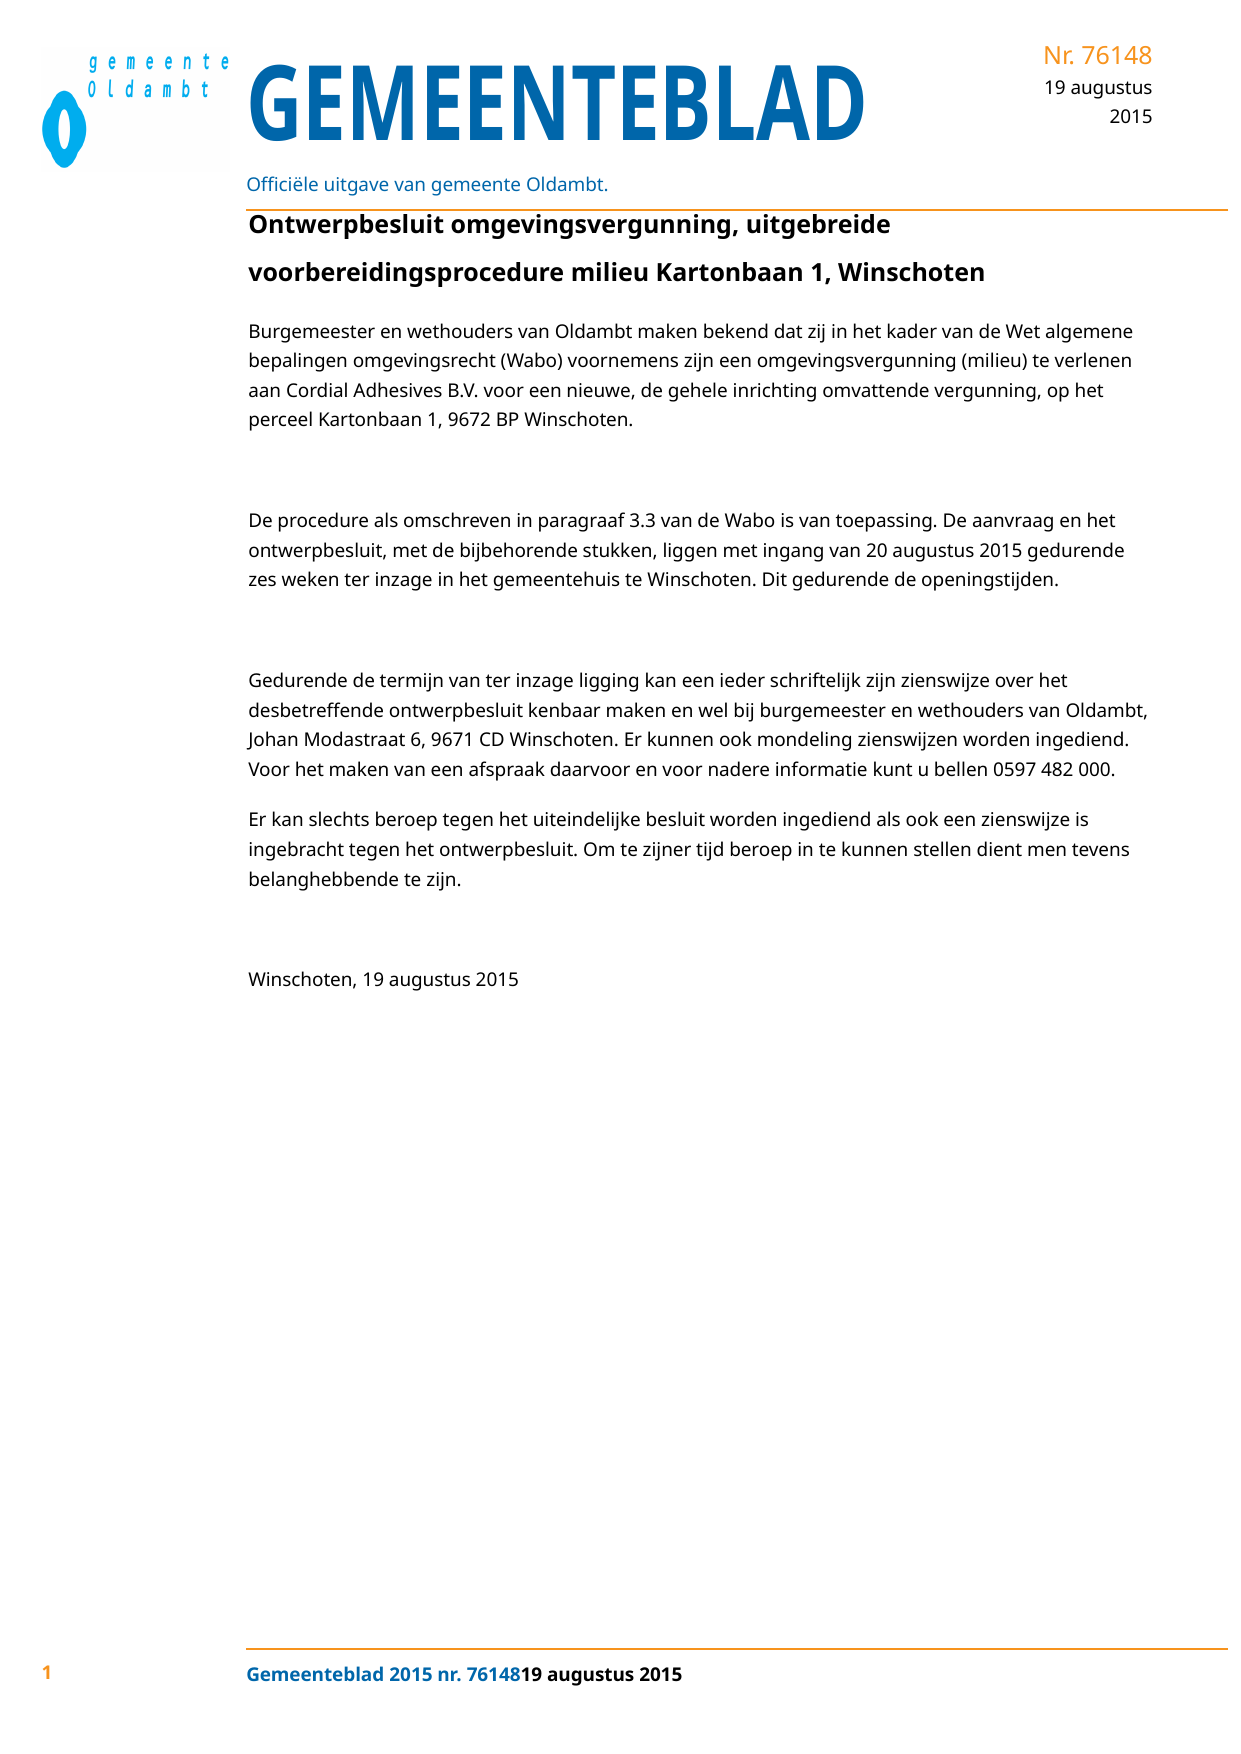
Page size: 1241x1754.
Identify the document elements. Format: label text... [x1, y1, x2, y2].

text Winschoten, 19 augustus 2015 [248, 967, 1152, 992]
text Gedurende de termijn van ter inzage ligging kan een ieder schriftelijk zijn zienswijze over het desbetreffende ontwerpbesluit kenbaar maken en wel bij burgemeester en wethouders van Oldambt, Johan Modastraat 6, 9671 CD Winschoten. Er kunnen ook mondeling zienswijzen worden ingediend. Voor het maken van een afspraak daarvoor en voor nadere informatie kunt u bellen 0597 482 000. [248, 667, 1152, 782]
text De procedure als omschreven in paragraaf 3.3 van de Wabo is van toepassing. De aanvraag en het ontwerpbesluit, met de bijbehorende stukken, liggen met ingang van 20 augustus 2015 gedurende zes weken ter inzage in het gemeentehuis te Winschoten. Dit gedurende de openingstijden. [248, 507, 1152, 592]
text Burgemeester en wethouders van Oldambt maken bekend dat zij in het kader van de Wet algemene bepalingen omgevingsrecht (Wabo) voornemens zijn een omgevingsvergunning (milieu) te verlenen aan Cordial Adhesives B.V. voor een nieuwe, de gehele inrichting omvattende vergunning, op het perceel Kartonbaan 1, 9672 BP Winschoten. [248, 318, 1152, 432]
text Er kan slechts beroep tegen het uiteindelijke besluit worden ingediend als ook een zienswijze is ingebracht tegen het ontwerpbesluit. Om te zijner tijd beroep in te kunnen stellen dient men tevens belanghebbende te zijn. [248, 807, 1152, 892]
picture [41, 47, 231, 172]
text Ontwerpbesluit omgevingsvergunning, uitgebreide voorbereidingsprocedure milieu Kartonbaan 1, Winschoten [248, 211, 1152, 288]
